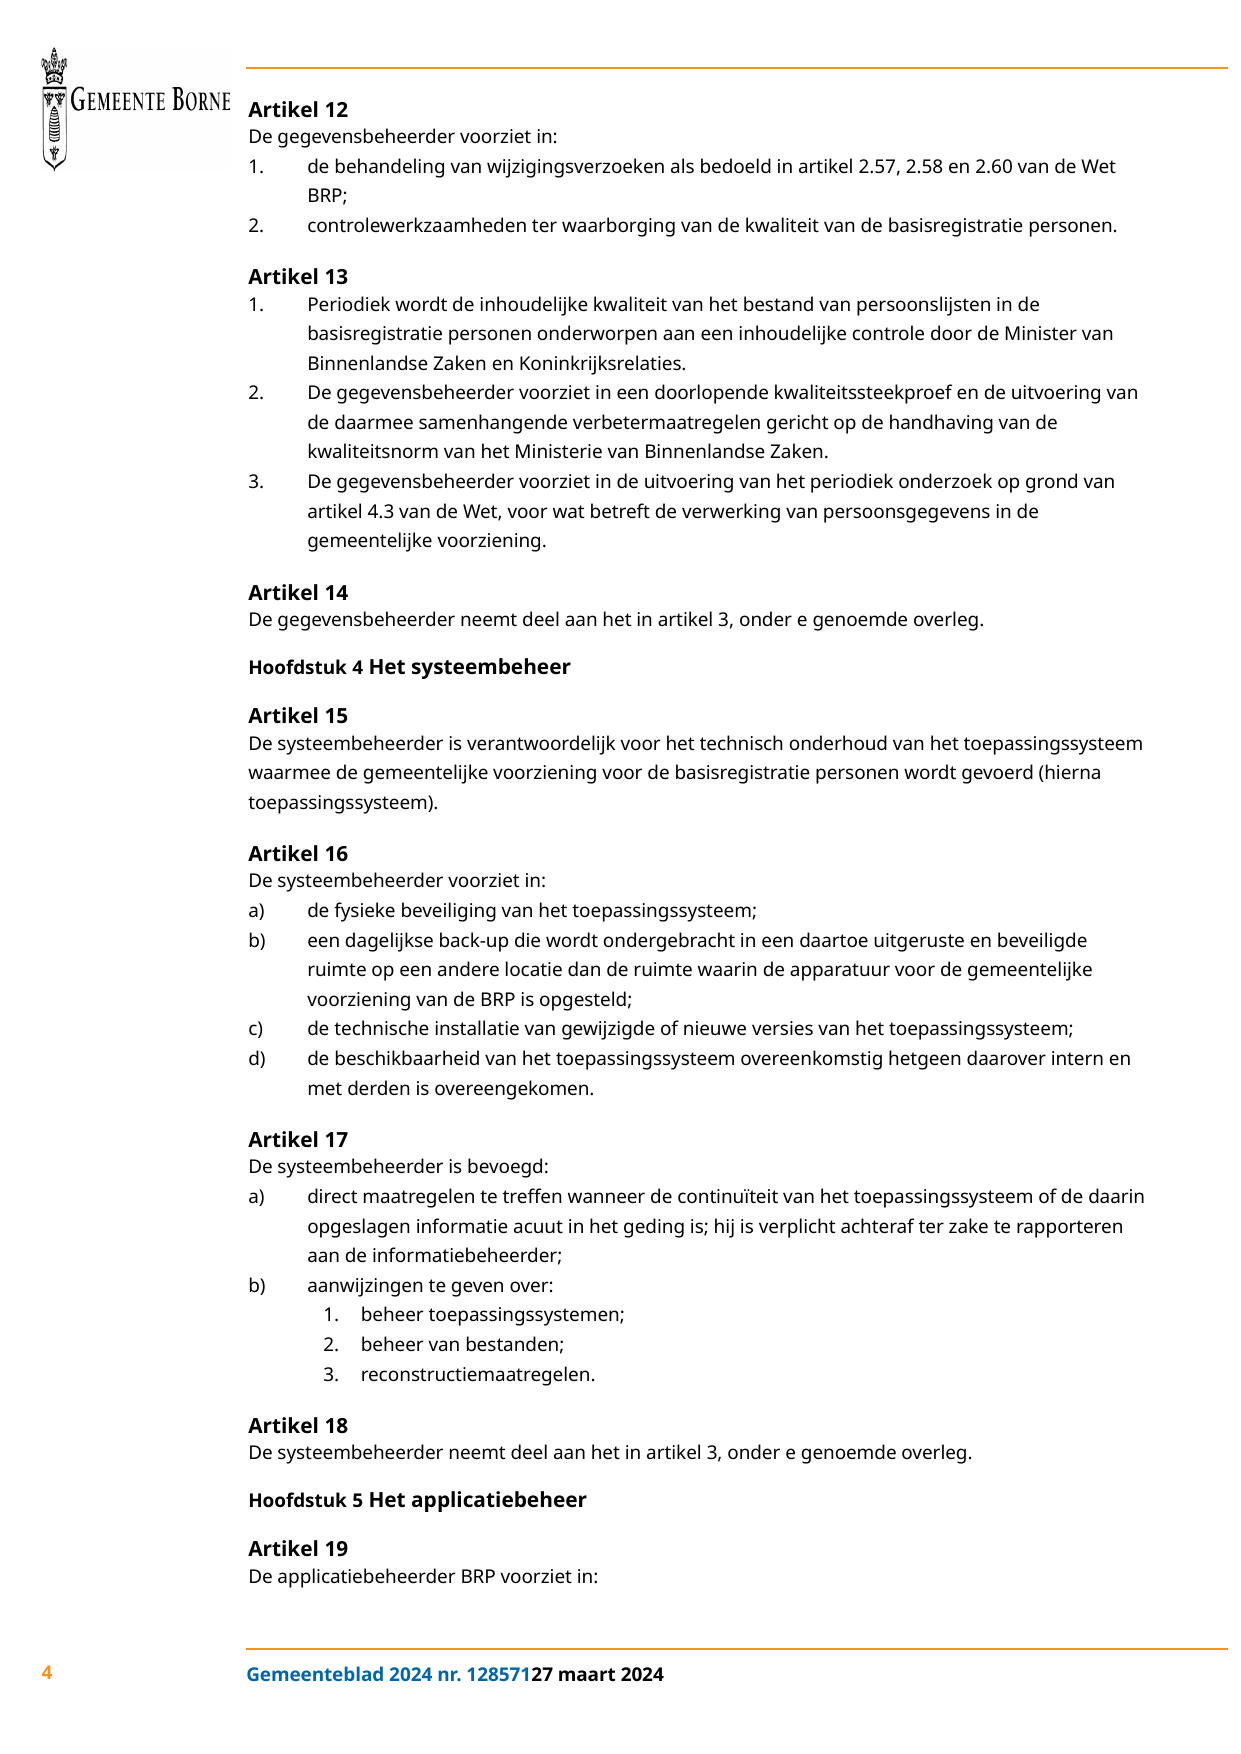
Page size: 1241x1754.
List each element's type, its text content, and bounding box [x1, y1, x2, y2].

list direct maatregelen te treffen wanneer de continuïteit van het toepassingssysteem of de daarin opgeslagen informatie acuut in het geding is; hij is verplicht achteraf ter zake te rapporteren aan de informatiebeheerder; [248, 1183, 1152, 1268]
text De systeembeheerder voorziet in: [248, 868, 1152, 893]
text De systeembeheerder is bevoegd: [248, 1154, 1152, 1179]
text De applicatiebeheerder BRP voorziet in: [248, 1563, 1152, 1589]
list de technische installatie van gewijzigde of nieuwe versies van het toepassingssysteem; [248, 1016, 1152, 1041]
text De systeembeheerder neemt deel aan het in artikel 3, onder e genoemde overleg. [248, 1439, 1152, 1465]
list beheer van bestanden; [323, 1331, 1152, 1357]
text Artikel 15 [248, 701, 1152, 730]
text Hoofdstuk 5 Het applicatiebeheer [248, 1485, 1152, 1514]
list aanwijzingen te geven over: [248, 1272, 1152, 1298]
list De gegevensbeheerder voorziet in de uitvoering van het periodiek onderzoek op grond van artikel 4.3 van de Wet, voor wat betreft de verwerking van persoonsgegevens in de gemeentelijke voorziening. [248, 468, 1152, 553]
text Hoofdstuk 4 Het systeembeheer [248, 652, 1152, 680]
picture [41, 47, 231, 172]
list de fysieke beveiliging van het toepassingssysteem; [248, 897, 1152, 923]
list reconstructiemaatregelen. [323, 1361, 1152, 1386]
text Artikel 17 [248, 1125, 1152, 1154]
list controlewerkzaamheden ter waarborging van de kwaliteit van de basisregistratie personen. [248, 212, 1152, 238]
text Artikel 14 [248, 578, 1152, 606]
list de beschikbaarheid van het toepassingssysteem overeenkomstig hetgeen daarover intern en met derden is overeengekomen. [248, 1045, 1152, 1101]
list beheer toepassingssystemen; [323, 1302, 1152, 1327]
list de behandeling van wijzigingsverzoeken als bedoeld in artikel 2.57, 2.58 en 2.60 van de Wet BRP; [248, 153, 1152, 208]
list een dagelijkse back-up die wordt ondergebracht in een daartoe uitgeruste en beveiligde ruimte op een andere locatie dan de ruimte waarin de apparatuur voor de gemeentelijke voorziening van de BRP is opgesteld; [248, 927, 1152, 1012]
list De gegevensbeheerder voorziet in een doorlopende kwaliteitssteekproef en de uitvoering van de daarmee samenhangende verbetermaatregelen gericht op de handhaving van de kwaliteitsnorm van het Ministerie van Binnenlandse Zaken. [248, 379, 1152, 464]
text De gegevensbeheerder voorziet in: [248, 123, 1152, 149]
text De gegevensbeheerder neemt deel aan het in artikel 3, onder e genoemde overleg. [248, 606, 1152, 632]
text Artikel 12 [248, 95, 1152, 123]
text Artikel 18 [248, 1411, 1152, 1439]
text Artikel 19 [248, 1534, 1152, 1563]
list Periodiek wordt de inhoudelijke kwaliteit van het bestand van persoonslijsten in de basisregistratie personen onderworpen aan een inhoudelijke controle door de Minister van Binnenlandse Zaken en Koninkrijksrelaties. [248, 291, 1152, 376]
text De systeembeheerder is verantwoordelijk voor het technisch onderhoud van het toepassingssysteem waarmee de gemeentelijke voorziening voor de basisregistratie personen wordt gevoerd (hierna toepassingssysteem). [248, 730, 1152, 814]
text Artikel 16 [248, 839, 1152, 868]
text Artikel 13 [248, 262, 1152, 291]
